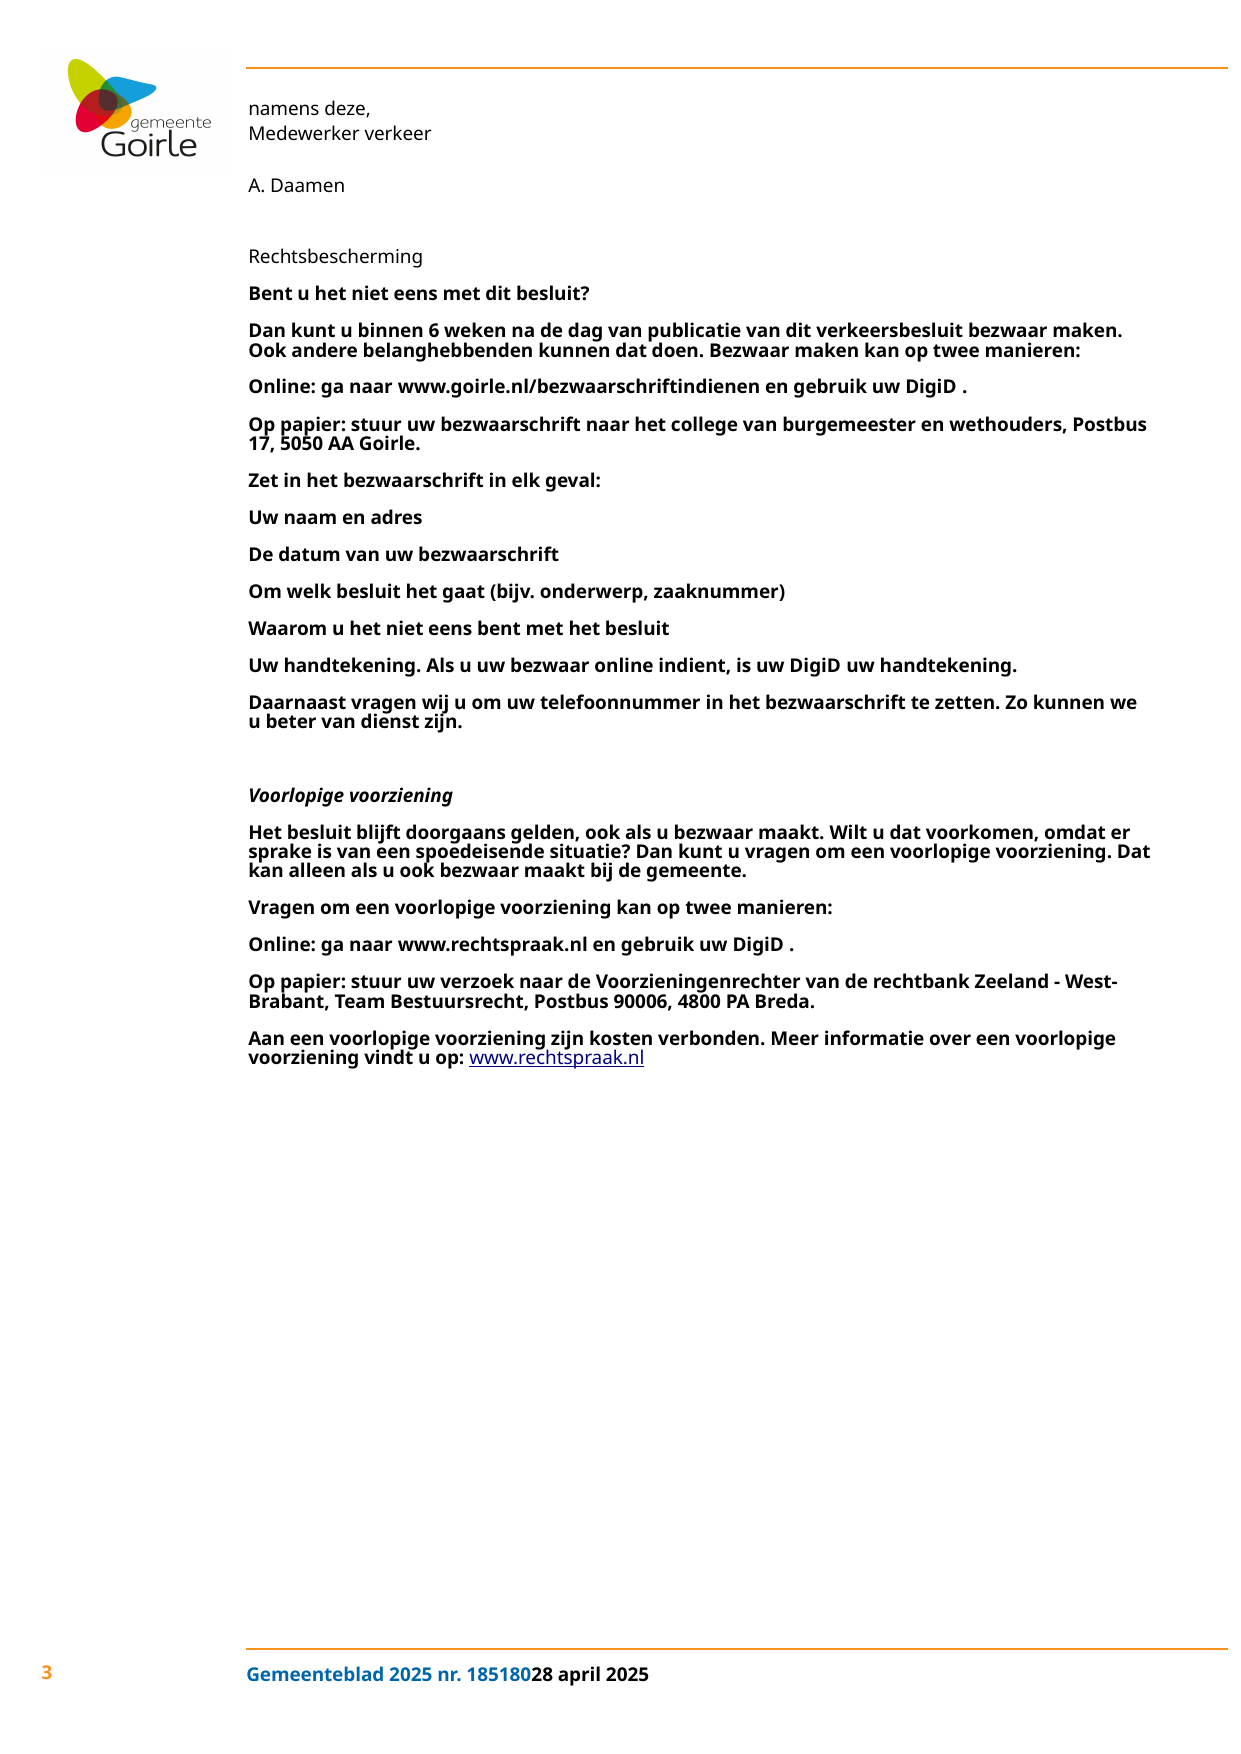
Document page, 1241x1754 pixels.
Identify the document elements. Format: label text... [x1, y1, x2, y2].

text Aan een voorlopige voorziening zijn kosten verbonden. Meer informatie over een voorlopige voorziening vindt u op: www.rechtspraak.nl [248, 1029, 1152, 1068]
text Medewerker verkeer [248, 121, 1152, 146]
text Dan kunt u binnen 6 weken na de dag van publicatie van dit verkeersbesluit bezwaar maken. Ook andere belanghebbenden kunnen dat doen. Bezwaar maken kan op twee manieren: [248, 322, 1152, 361]
text Uw naam en adres [248, 509, 1152, 528]
text Vragen om een voorlopige voorziening kan op twee manieren: [248, 899, 1152, 919]
text Bent u het niet eens met dit besluit? [248, 285, 1152, 304]
text namens deze, [248, 95, 1152, 121]
text Om welk besluit het gaat (bijv. onderwerp, zaaknummer) [248, 583, 1152, 602]
text De datum van uw bezwaarschrift [248, 546, 1152, 565]
text A. Daamen [248, 172, 1152, 198]
text Voorlopige voorziening [248, 787, 1152, 806]
text Op papier: stuur uw verzoek naar de Voorzieningenrechter van de rechtbank Zeeland - West-Brabant, Team Bestuursrecht, Postbus 90006, 4800 PA Breda. [248, 973, 1152, 1012]
text Daarnaast vragen wij u om uw telefoonnummer in het bezwaarschrift te zetten. Zo kunnen we u beter van dienst zijn. [248, 694, 1152, 732]
text Online: ga naar www.rechtspraak.nl en gebruik uw DigiD . [248, 936, 1152, 956]
text Op papier: stuur uw bezwaarschrift naar het college van burgemeester en wethouders, Postbus 17, 5050 AA Goirle. [248, 416, 1152, 454]
picture [41, 47, 231, 172]
text Online: ga naar www.goirle.nl/bezwaarschriftindienen en gebruik uw DigiD . [248, 378, 1152, 398]
text Het besluit blijft doorgaans gelden, ook als u bezwaar maakt. Wilt u dat voorkomen, omdat er sprake is van een spoedeisende situatie? Dan kunt u vragen om een voorlopige voorziening. Dat kan alleen als u ook bezwaar maakt bij de gemeente. [248, 824, 1152, 882]
text Zet in het bezwaarschrift in elk geval: [248, 472, 1152, 491]
text Rechtsbescherming [248, 248, 1152, 268]
text Uw handtekening. Als u uw bezwaar online indient, is uw DigiD uw handtekening. [248, 657, 1152, 676]
text Waarom u het niet eens bent met het besluit [248, 620, 1152, 639]
